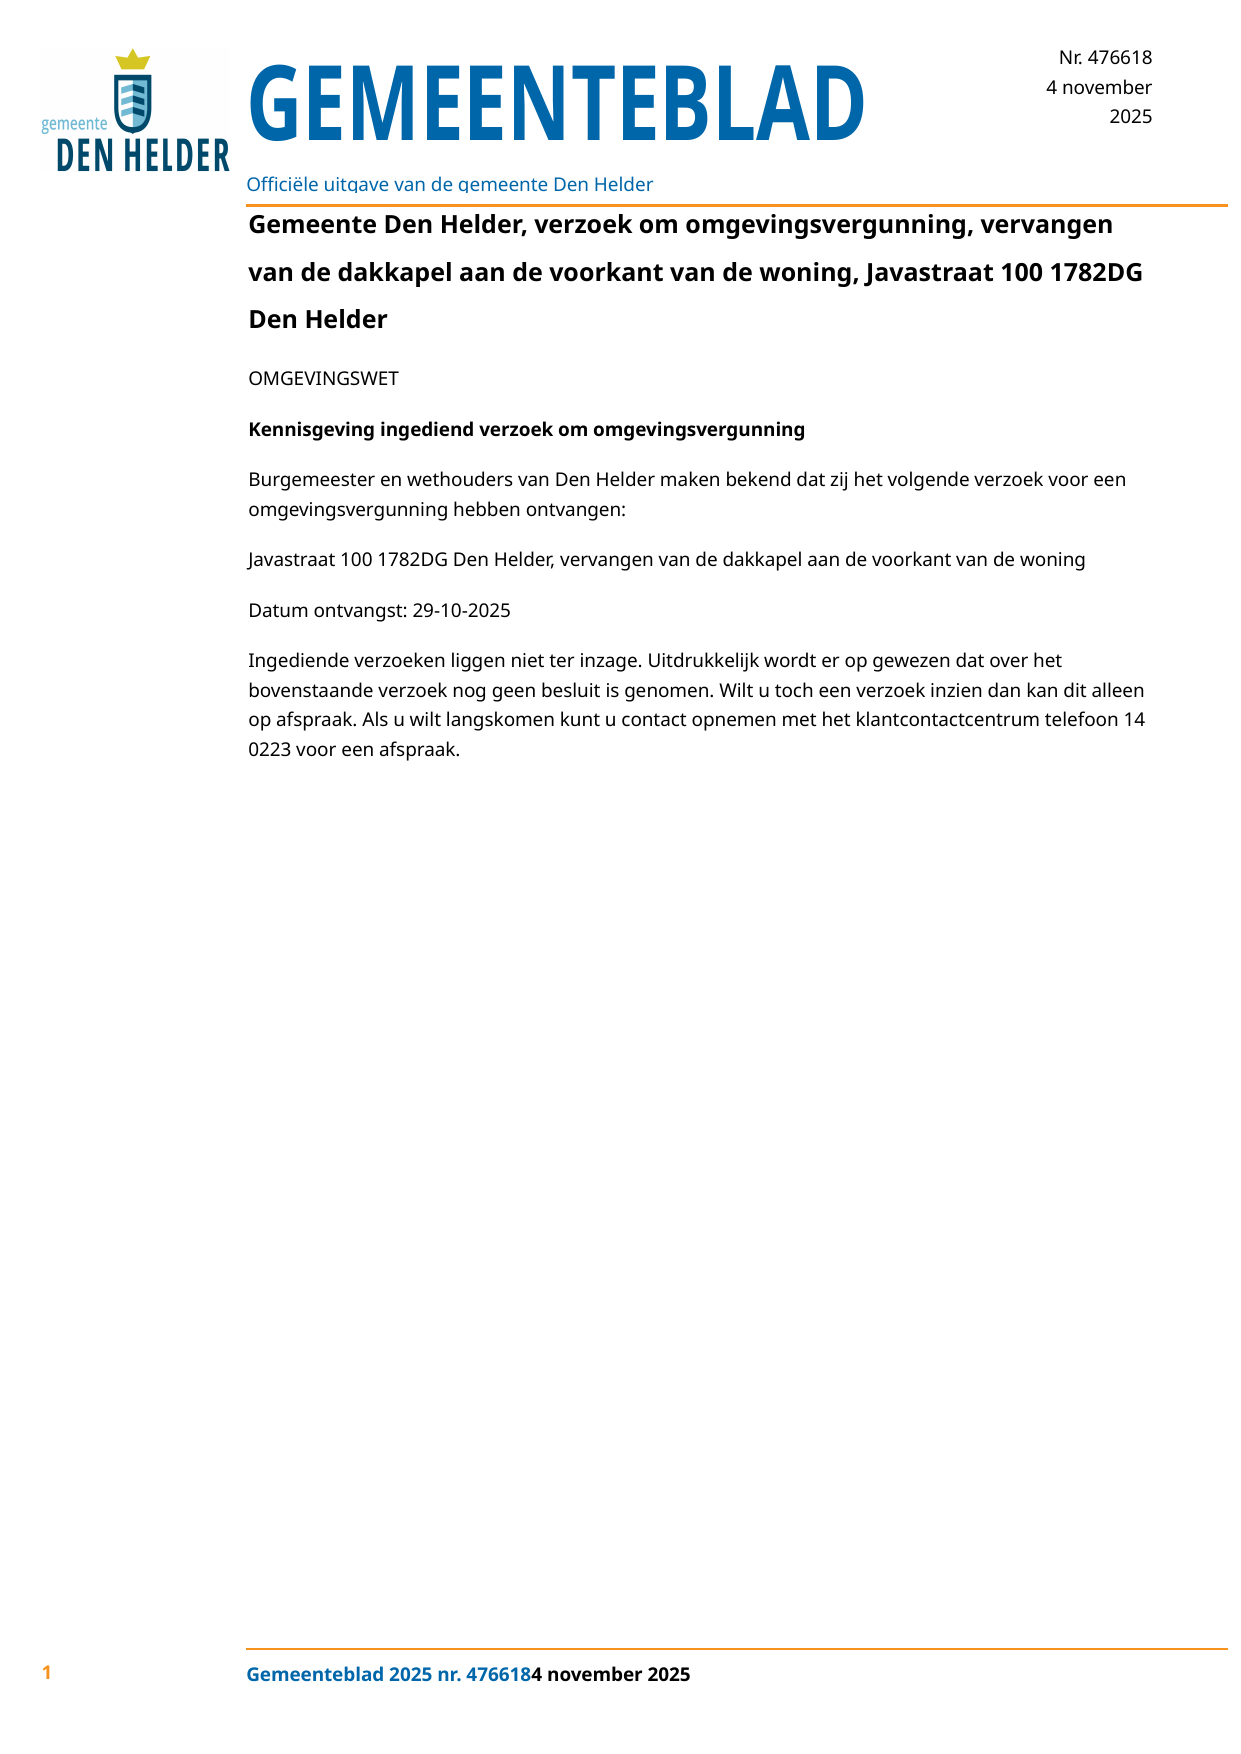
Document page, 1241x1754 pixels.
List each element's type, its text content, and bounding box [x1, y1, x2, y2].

text Gemeente Den Helder, verzoek om omgevingsvergunning, vervangen van de dakkapel aan de voorkant van de woning, Javastraat 100 1782DG Den Helder [248, 207, 1152, 336]
text Javastraat 100 1782DG Den Helder, vervangen van de dakkapel aan de voorkant van de woning [248, 546, 1152, 572]
picture [41, 47, 231, 172]
text OMGEVINGSWET [248, 366, 1152, 391]
picture [182, 144, 187, 165]
picture [130, 157, 135, 172]
picture [220, 160, 224, 172]
text Ingediende verzoeken liggen niet ter inzage. Uitdrukkelijk wordt er op gewezen dat over het bovenstaande verzoek nog geen besluit is genomen. Wilt u toch een verzoek inzien dan kan dit alleen op afspraak. Als u wilt langskomen kunt u contact opnemen met het klantcontactcentrum telefoon 14 0223 voor een afspraak. [248, 647, 1152, 762]
text Kennisgeving ingediend verzoek om omgevingsvergunning [248, 416, 1152, 442]
text Datum ontvangst: 29-10-2025 [248, 597, 1152, 622]
text Burgemeester en wethouders van Den Helder maken bekend dat zij het volgende verzoek voor een omgevingsvergunning hebben ontvangen: [248, 466, 1152, 522]
picture [63, 144, 68, 165]
picture [100, 154, 106, 172]
